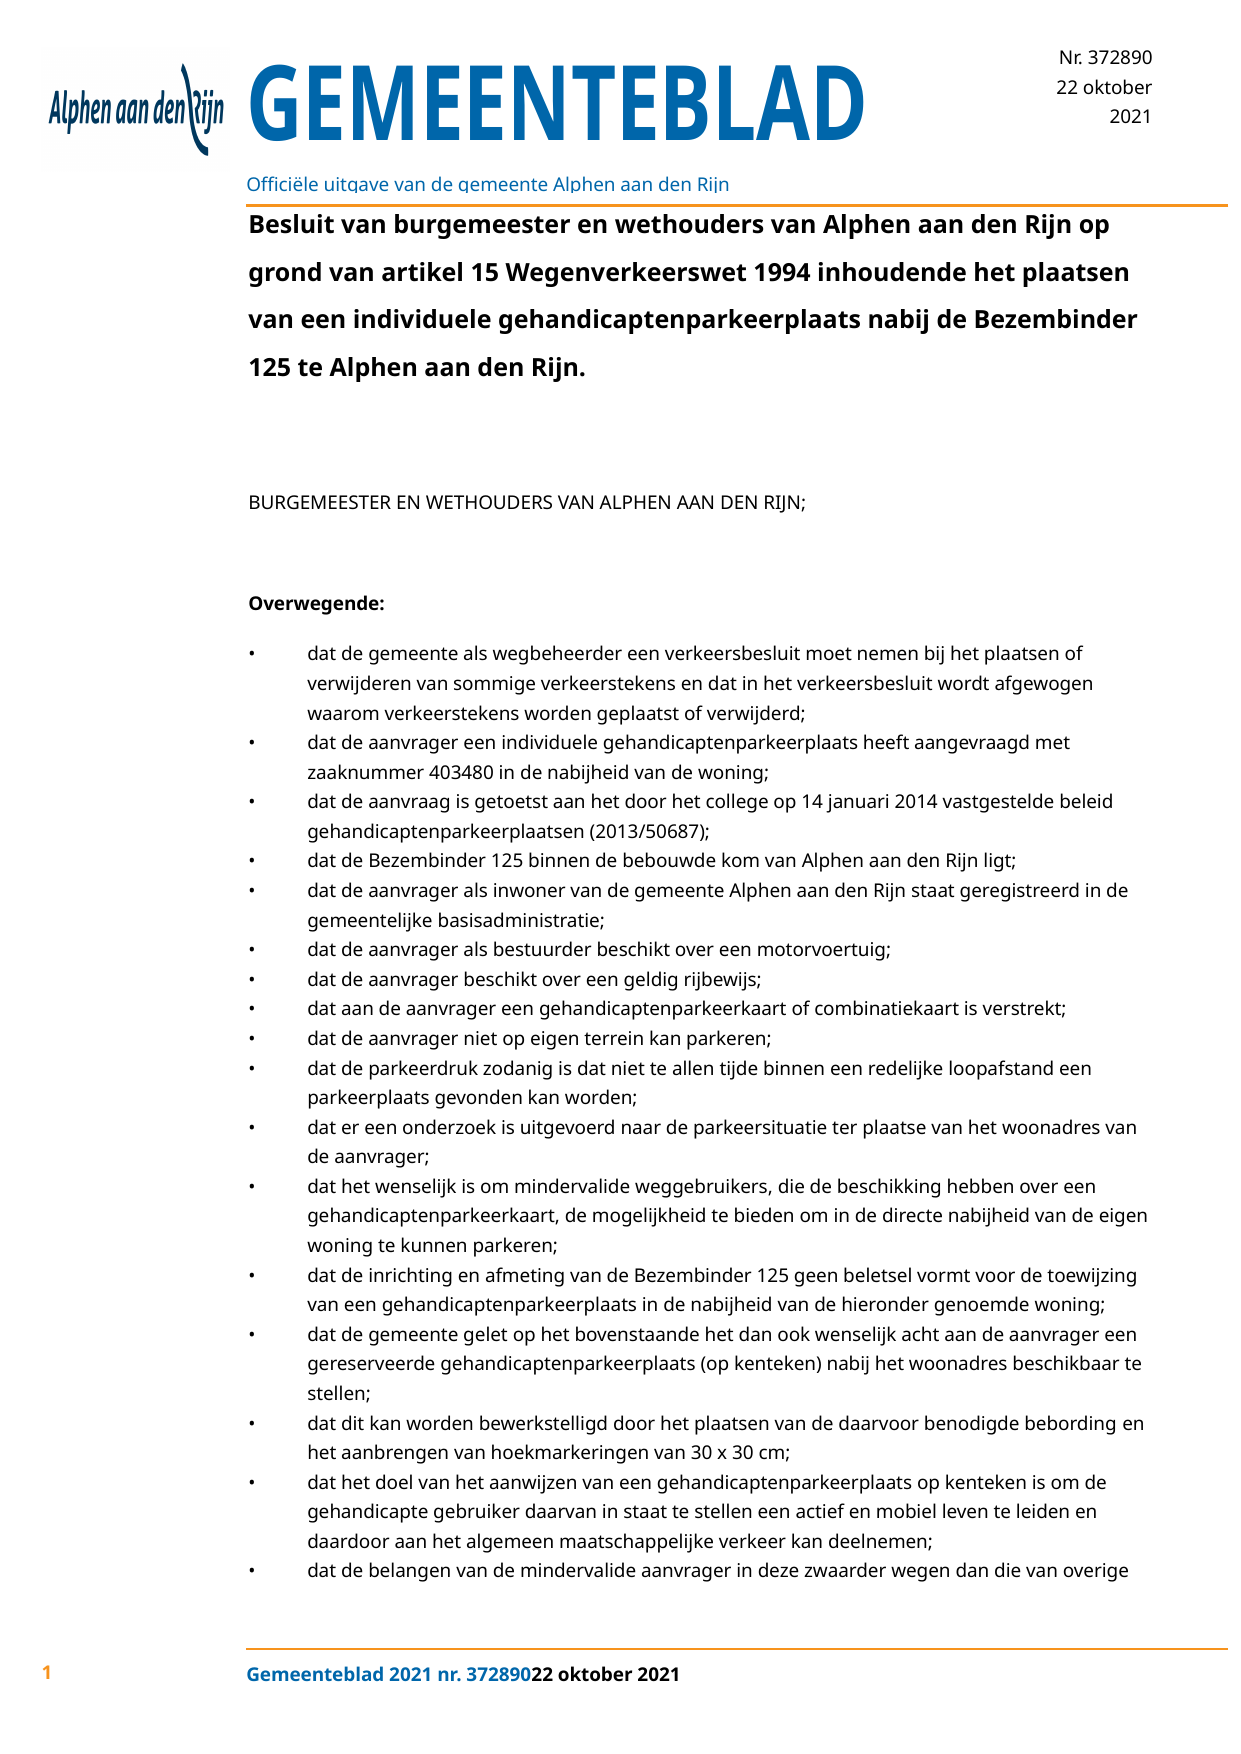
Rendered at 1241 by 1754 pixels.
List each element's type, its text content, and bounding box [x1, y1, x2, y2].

list dat dit kan worden bewerkstelligd door het plaatsen van de daarvoor benodigde bebording en het aanbrengen van hoekmarkeringen van 30 x 30 cm; [248, 1410, 1152, 1465]
list dat het doel van het aanwijzen van een gehandicaptenparkeerplaats op kenteken is om de gehandicapte gebruiker daarvan in staat te stellen een actief en mobiel leven te leiden en daardoor aan het algemeen maatschappelijke verkeer kan deelnemen; [248, 1469, 1152, 1554]
list dat er een onderzoek is uitgevoerd naar de parkeersituatie ter plaatse van het woonadres van de aanvrager; [248, 1114, 1152, 1169]
list dat de aanvrager als inwoner van de gemeente Alphen aan den Rijn staat geregistreerd in de gemeentelijke basisadministratie; [248, 877, 1152, 932]
list dat het wenselijk is om mindervalide weggebruikers, die de beschikking hebben over een gehandicaptenparkeerkaart, de mogelijkheid te bieden om in de directe nabijheid van de eigen woning te kunnen parkeren; [248, 1173, 1152, 1258]
list dat de aanvrager niet op eigen terrein kan parkeren; [248, 1025, 1152, 1051]
list dat de aanvraag is getoetst aan het door het college op 14 januari 2014 vastgestelde beleid gehandicaptenparkeerplaatsen (2013/50687); [248, 788, 1152, 844]
list dat aan de aanvrager een gehandicaptenparkeerkaart of combinatiekaart is verstrekt; [248, 996, 1152, 1021]
list dat de aanvrager beschikt over een geldig rijbewijs; [248, 966, 1152, 992]
text Besluit van burgemeester en wethouders van Alphen aan den Rijn op grond van artikel 15 Wegenverkeerswet 1994 inhoudende het plaatsen van een individuele gehandicaptenparkeerplaats nabij de Bezembinder 125 te Alphen aan den Rijn. [248, 207, 1152, 384]
list dat de Bezembinder 125 binnen de bebouwde kom van Alphen aan den Rijn ligt; [248, 848, 1152, 873]
list dat de aanvrager een individuele gehandicaptenparkeerplaats heeft aangevraagd met zaaknummer 403480 in de nabijheid van de woning; [248, 729, 1152, 784]
text Overwegende: [248, 590, 1152, 616]
list dat de parkeerdruk zodanig is dat niet te allen tijde binnen een redelijke loopafstand een parkeerplaats gevonden kan worden; [248, 1055, 1152, 1110]
list dat de belangen van de mindervalide aanvrager in deze zwaarder wegen dan die van overige [248, 1558, 1152, 1583]
list dat de aanvrager als bestuurder beschikt over een motorvoertuig; [248, 936, 1152, 962]
list dat de gemeente gelet op het bovenstaande het dan ook wenselijk acht aan de aanvrager een gereserveerde gehandicaptenparkeerplaats (op kenteken) nabij het woonadres beschikbaar te stellen; [248, 1321, 1152, 1406]
text BURGEMEESTER EN WETHOUDERS VAN ALPHEN AAN DEN RIJN; [248, 489, 1152, 515]
list dat de gemeente als wegbeheerder een verkeersbesluit moet nemen bij het plaatsen of verwijderen van sommige verkeerstekens en dat in het verkeersbesluit wordt afgewogen waarom verkeerstekens worden geplaatst of verwijderd; [248, 641, 1152, 725]
list dat de inrichting en afmeting van de Bezembinder 125 geen beletsel vormt voor de toewijzing van een gehandicaptenparkeerplaats in de nabijheid van de hieronder genoemde woning; [248, 1262, 1152, 1317]
picture [41, 47, 231, 172]
